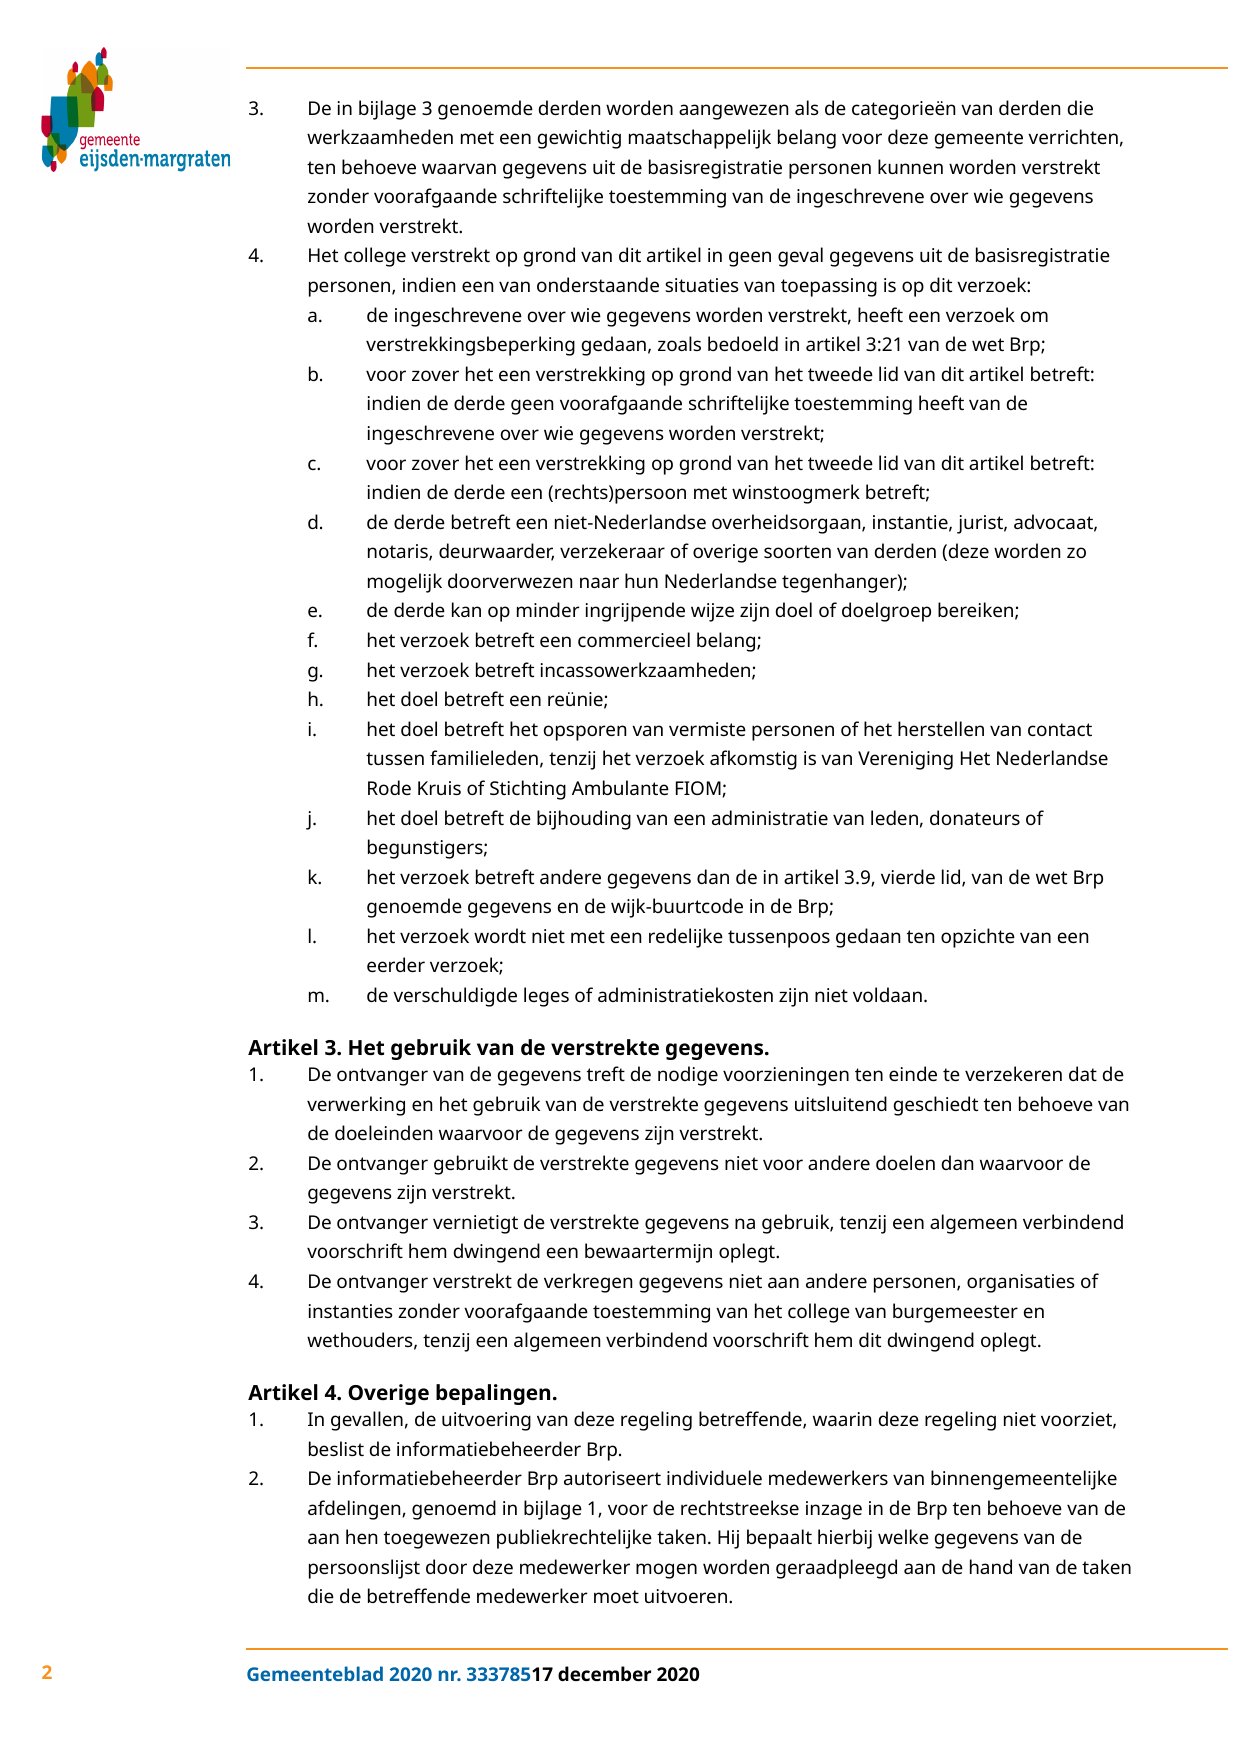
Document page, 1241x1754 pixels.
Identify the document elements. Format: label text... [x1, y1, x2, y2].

picture [41, 47, 231, 172]
list het verzoek betreft een commercieel belang; [307, 627, 1152, 653]
list het verzoek betreft andere gegevens dan de in artikel 3.9, vierde lid, van de wet Brp genoemde gegevens en de wijk-buurtcode in de Brp; [307, 864, 1152, 919]
list het doel betreft het opsporen van vermiste personen of het herstellen van contact tussen familieleden, tenzij het verzoek afkomstig is van Vereniging Het Nederlandse Rode Kruis of Stichting Ambulante FIOM; [307, 716, 1152, 801]
list De informatiebeheerder Brp autoriseert individuele medewerkers van binnengemeentelijke afdelingen, genoemd in bijlage 1, voor de rechtstreekse inzage in de Brp ten behoeve van de aan hen toegewezen publiekrechtelijke taken. Hij bepaalt hierbij welke gegevens van de persoonslijst door deze medewerker mogen worden geraadpleegd aan de hand van de taken die de betreffende medewerker moet uitvoeren. [248, 1465, 1152, 1609]
list voor zover het een verstrekking op grond van het tweede lid van dit artikel betreft: indien de derde geen voorafgaande schriftelijke toestemming heeft van de ingeschrevene over wie gegevens worden verstrekt; [307, 361, 1152, 446]
text Artikel 4. Overige bepalingen. [248, 1378, 1152, 1406]
list het verzoek wordt niet met een redelijke tussenpoos gedaan ten opzichte van een eerder verzoek; [307, 923, 1152, 978]
text Artikel 3. Het gebruik van de verstrekte gegevens. [248, 1033, 1152, 1061]
list het doel betreft een reünie; [307, 686, 1152, 712]
list de derde betreft een niet-Nederlandse overheidsorgaan, instantie, jurist, advocaat, notaris, deurwaarder, verzekeraar of overige soorten van derden (deze worden zo mogelijk doorverwezen naar hun Nederlandse tegenhanger); [307, 509, 1152, 594]
list Het college verstrekt op grond van dit artikel in geen geval gegevens uit de basisregistratie personen, indien een van onderstaande situaties van toepassing is op dit verzoek: [248, 243, 1152, 298]
list In gevallen, de uitvoering van deze regeling betreffende, waarin deze regeling niet voorziet, beslist de informatiebeheerder Brp. [248, 1406, 1152, 1462]
list De ontvanger vernietigt de verstrekte gegevens na gebruik, tenzij een algemeen verbindend voorschrift hem dwingend een bewaartermijn oplegt. [248, 1209, 1152, 1264]
list het doel betreft de bijhouding van een administratie van leden, donateurs of begunstigers; [307, 805, 1152, 860]
list de ingeschrevene over wie gegevens worden verstrekt, heeft een verzoek om verstrekkingsbeperking gedaan, zoals bedoeld in artikel 3:21 van de wet Brp; [307, 302, 1152, 357]
list De ontvanger gebruikt de verstrekte gegevens niet voor andere doelen dan waarvoor de gegevens zijn verstrekt. [248, 1150, 1152, 1205]
list voor zover het een verstrekking op grond van het tweede lid van dit artikel betreft: indien de derde een (rechts)persoon met winstoogmerk betreft; [307, 450, 1152, 505]
list het verzoek betreft incassowerkzaamheden; [307, 657, 1152, 683]
list de derde kan op minder ingrijpende wijze zijn doel of doelgroep bereiken; [307, 598, 1152, 623]
list De in bijlage 3 genoemde derden worden aangewezen als de categorieën van derden die werkzaamheden met een gewichtig maatschappelijk belang voor deze gemeente verrichten, ten behoeve waarvan gegevens uit de basisregistratie personen kunnen worden verstrekt zonder voorafgaande schriftelijke toestemming van de ingeschrevene over wie gegevens worden verstrekt. [248, 95, 1152, 239]
list de verschuldigde leges of administratiekosten zijn niet voldaan. [307, 982, 1152, 1008]
list De ontvanger van de gegevens treft de nodige voorzieningen ten einde te verzekeren dat de verwerking en het gebruik van de verstrekte gegevens uitsluitend geschiedt ten behoeve van de doeleinden waarvoor de gegevens zijn verstrekt. [248, 1061, 1152, 1146]
list De ontvanger verstrekt de verkregen gegevens niet aan andere personen, organisaties of instanties zonder voorafgaande toestemming van het college van burgemeester en wethouders, tenzij een algemeen verbindend voorschrift hem dit dwingend oplegt. [248, 1268, 1152, 1353]
